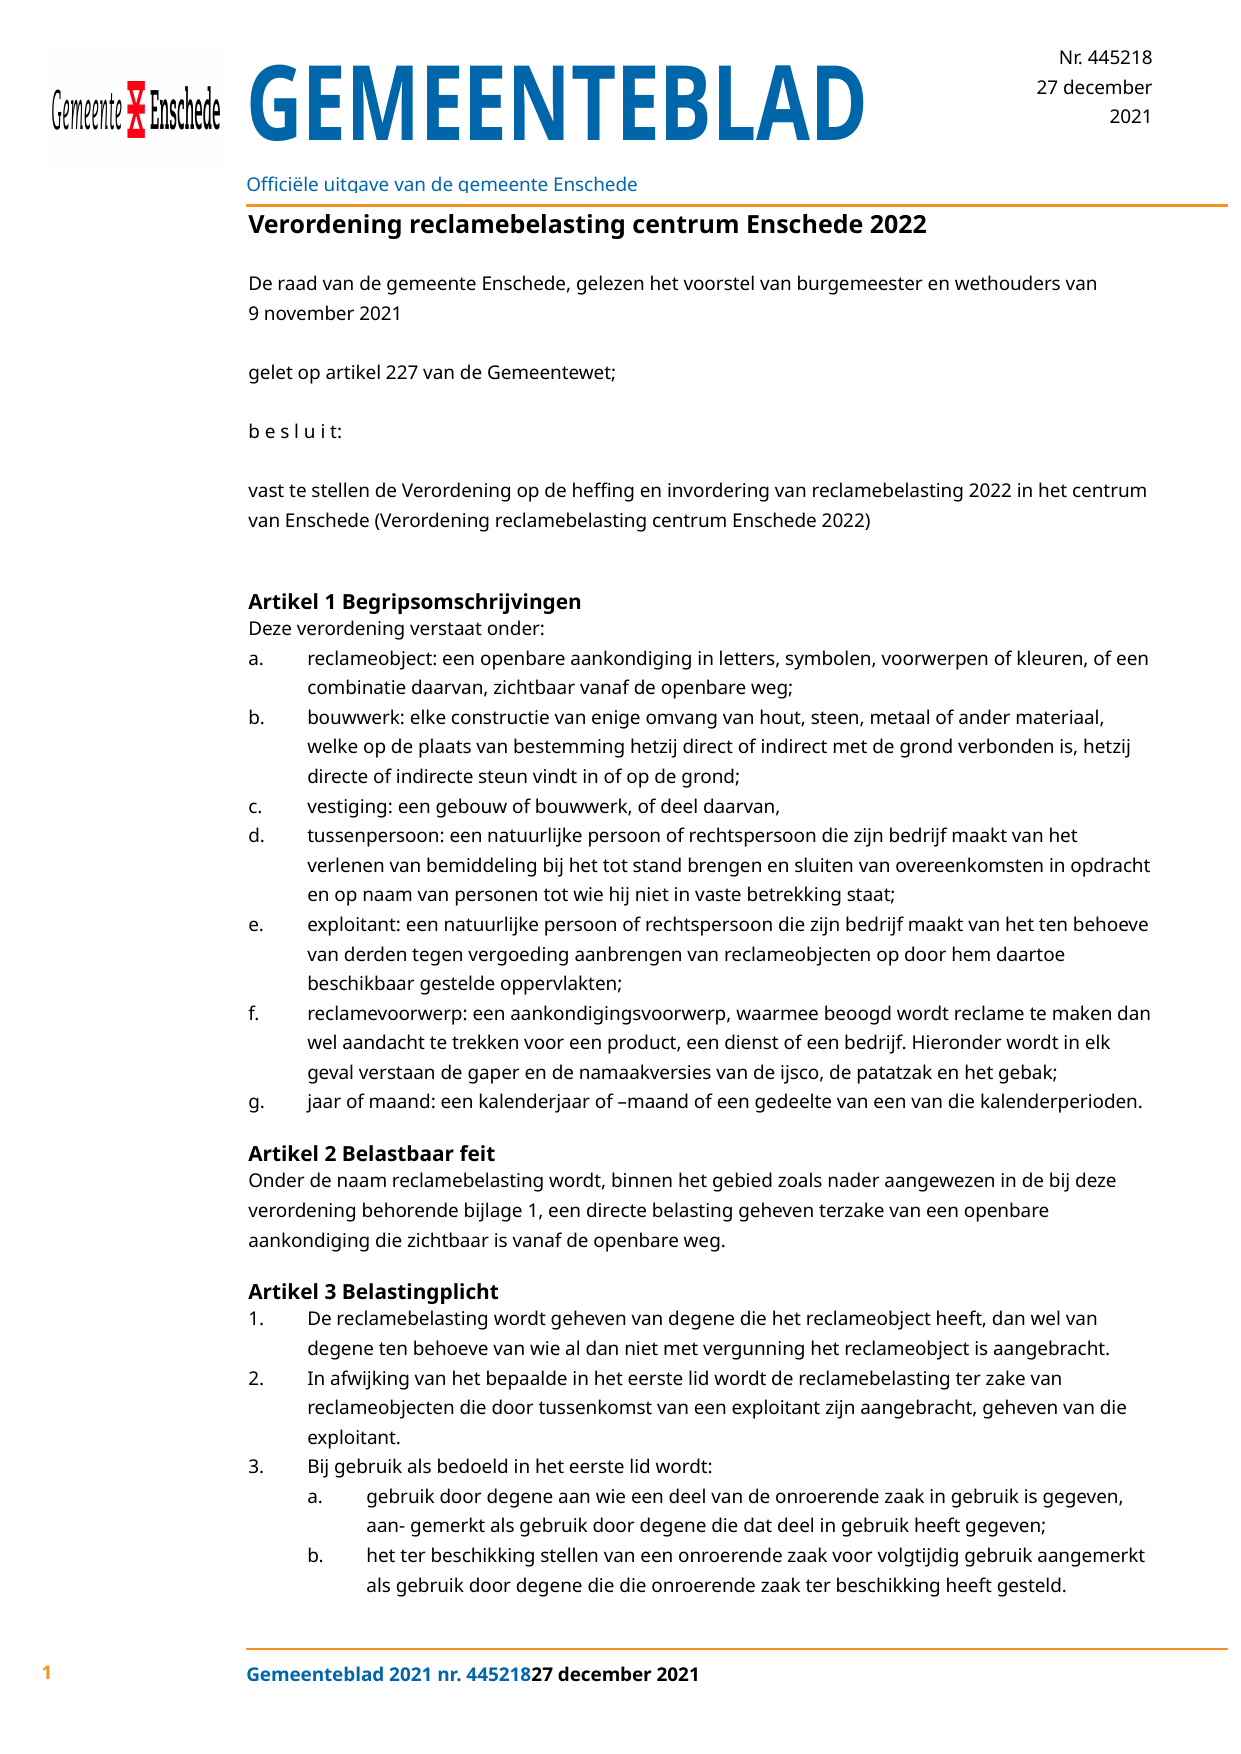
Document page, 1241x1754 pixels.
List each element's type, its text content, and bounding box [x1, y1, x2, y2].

list gebruik door degene aan wie een deel van de onroerende zaak in gebruik is gegeven, aan- gemerkt als gebruik door degene die dat deel in gebruik heeft gegeven; [307, 1483, 1152, 1538]
text b e s l u i t: [248, 418, 1152, 444]
picture [41, 47, 231, 172]
text gelet op artikel 227 van de Gemeentewet; [248, 359, 1152, 385]
text vast te stellen de Verordening op de heffing en invordering van reclamebelasting 2022 in het centrum van Enschede (Verordening reclamebelasting centrum Enschede 2022) [248, 477, 1152, 533]
text Artikel 2 Belastbaar feit [248, 1139, 1152, 1168]
list De reclamebelasting wordt geheven van degene die het reclameobject heeft, dan wel van degene ten behoeve van wie al dan niet met vergunning het reclameobject is aangebracht. [248, 1306, 1152, 1361]
list jaar of maand: een kalenderjaar of –maand of een gedeelte van een van die kalenderperioden. [248, 1089, 1152, 1114]
list het ter beschikking stellen van een onroerende zaak voor volgtijdig gebruik aangemerkt als gebruik door degene die die onroerende zaak ter beschikking heeft gesteld. [307, 1542, 1152, 1598]
list vestiging: een gebouw of bouwwerk, of deel daarvan, [248, 793, 1152, 819]
list bouwwerk: elke constructie van enige omvang van hout, steen, metaal of ander materiaal, welke op de plaats van bestemming hetzij direct of indirect met de grond verbonden is, hetzij directe of indirecte steun vindt in of op de grond; [248, 704, 1152, 789]
list tussenpersoon: een natuurlijke persoon of rechtspersoon die zijn bedrijf maakt van het verlenen van bemiddeling bij het tot stand brengen en sluiten van overeenkomsten in opdracht en op naam van personen tot wie hij niet in vaste betrekking staat; [248, 822, 1152, 907]
text Verordening reclamebelasting centrum Enschede 2022 [248, 207, 1152, 241]
list reclamevoorwerp: een aankondigingsvoorwerp, waarmee beoogd wordt reclame te maken dan wel aandacht te trekken voor een product, een dienst of een bedrijf. Hieronder wordt in elk geval verstaan de gaper en de namaakversies van de ijsco, de patatzak en het gebak; [248, 1000, 1152, 1085]
list exploitant: een natuurlijke persoon of rechtspersoon die zijn bedrijf maakt van het ten behoeve van derden tegen vergoeding aanbrengen van reclameobjecten op door hem daartoe beschikbaar gestelde oppervlakten; [248, 911, 1152, 996]
list reclameobject: een openbare aankondiging in letters, symbolen, voorwerpen of kleuren, of een combinatie daarvan, zichtbaar vanaf de openbare weg; [248, 645, 1152, 700]
text 9 november 2021 [248, 300, 1152, 326]
list Bij gebruik als bedoeld in het eerste lid wordt: [248, 1453, 1152, 1479]
text Artikel 1 Begripsomschrijvingen [248, 587, 1152, 615]
list In afwijking van het bepaalde in het eerste lid wordt de reclamebelasting ter zake van reclameobjecten die door tussenkomst van een exploitant zijn aangebracht, geheven van die exploitant. [248, 1365, 1152, 1450]
text De raad van de gemeente Enschede, gelezen het voorstel van burgemeester en wethouders van [248, 270, 1152, 296]
text Onder de naam reclamebelasting wordt, binnen het gebied zoals nader aangewezen in de bij deze verordening behorende bijlage 1, een directe belasting geheven terzake van een openbare aankondiging die zichtbaar is vanaf de openbare weg. [248, 1168, 1152, 1252]
text Deze verordening verstaat onder: [248, 615, 1152, 641]
text Artikel 3 Belastingplicht [248, 1277, 1152, 1306]
